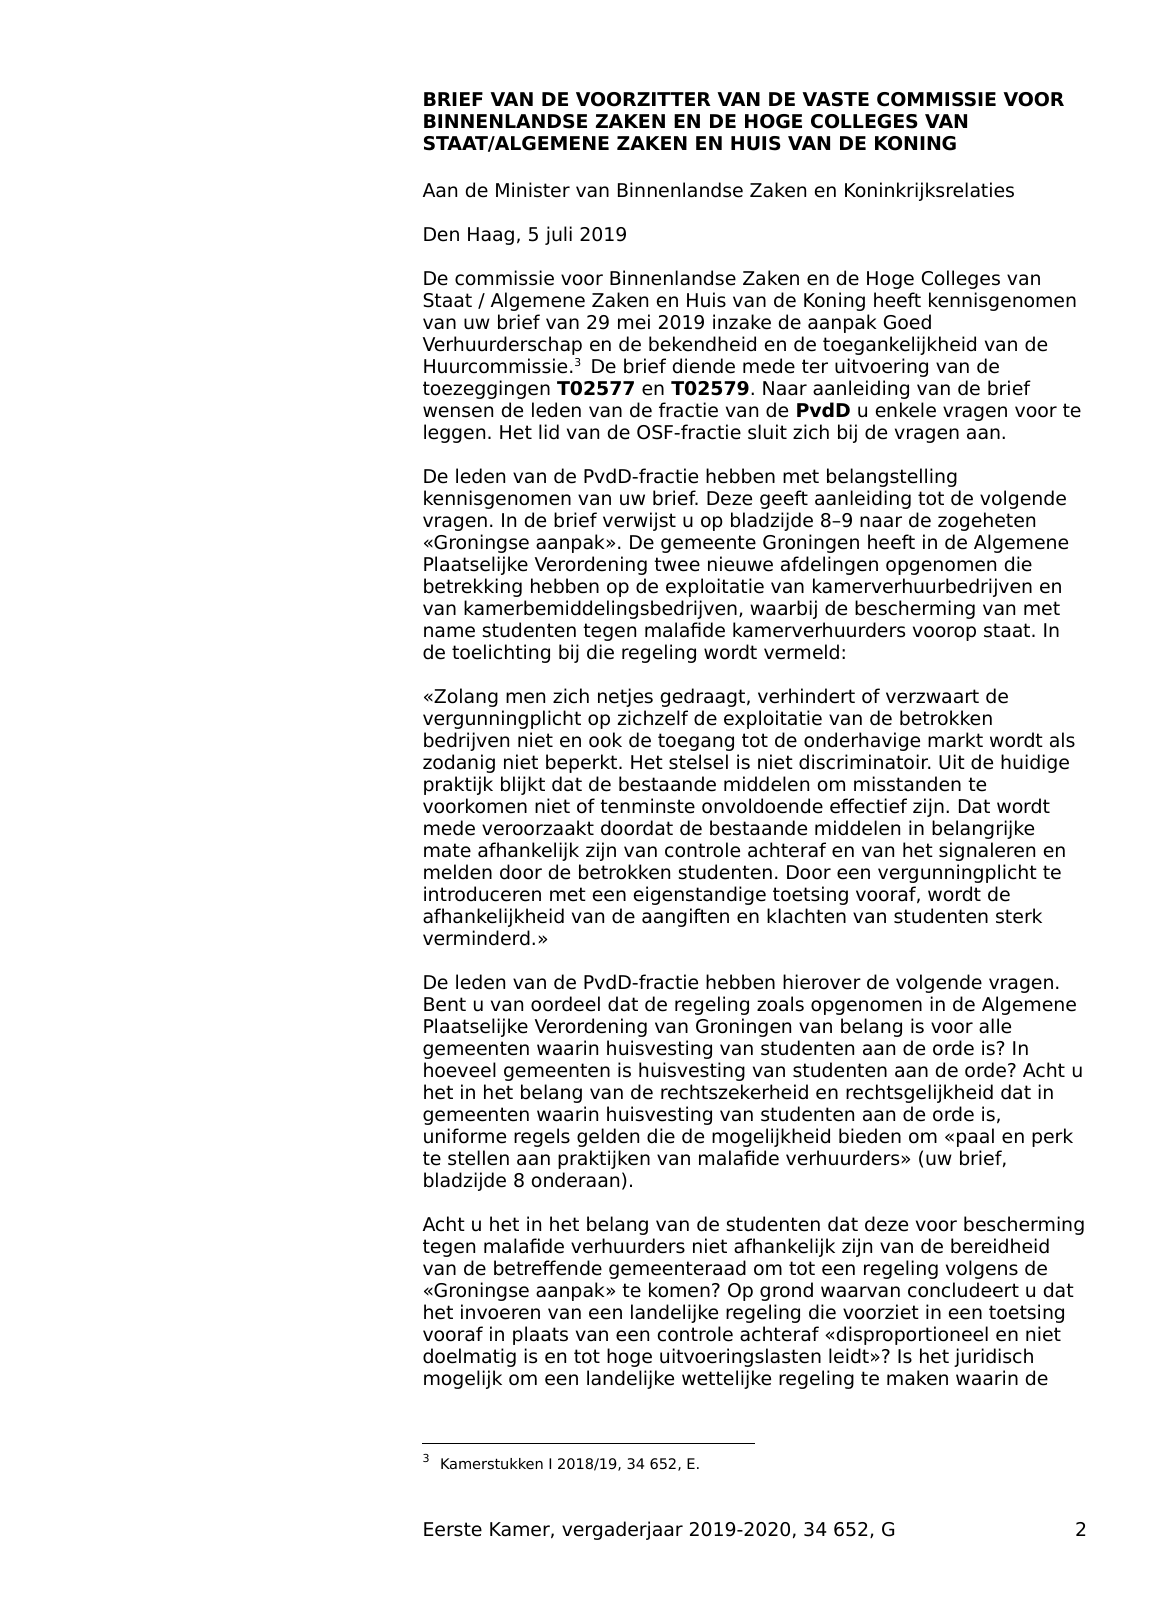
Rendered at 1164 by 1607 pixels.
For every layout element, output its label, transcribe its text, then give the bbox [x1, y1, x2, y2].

text De commissie voor Binnenlandse Zaken en de Hoge Colleges van Staat / Algemene Zaken en Huis van de Koning heeft kennisgenomen van uw brief van 29 mei 2019 inzake de aanpak Goed Verhuurderschap en de bekendheid en de toegankelijkheid van de Huurcommissie. De brief diende mede ter uitvoering van de toezeggingen T02577 en T02579. Naar aanleiding van de brief wensen de leden van de fractie van de PvdD u enkele vragen voor te leggen. Het lid van de OSF-fractie sluit zich bij de vragen aan. [422, 268, 1087, 444]
text De leden van de PvdD-fractie hebben met belangstelling kennisgenomen van uw brief. Deze geeft aanleiding tot de volgende vragen. In de brief verwijst u op bladzijde 8–9 naar de zogeheten «Groningse aanpak». De gemeente Groningen heeft in de Algemene Plaatselijke Verordening twee nieuwe afdelingen opgenomen die betrekking hebben op de exploitatie van kamerverhuurbedrijven en van kamerbemiddelingsbedrijven, waarbij de bescherming van met name studenten tegen malafide kamerverhuurders voorop staat. In de toelichting bij die regeling wordt vermeld: [422, 466, 1087, 664]
text De leden van de PvdD-fractie hebben hierover de volgende vragen. Bent u van oordeel dat de regeling zoals opgenomen in de Algemene Plaatselijke Verordening van Groningen van belang is voor alle gemeenten waarin huisvesting van studenten aan de orde is? In hoeveel gemeenten is huisvesting van studenten aan de orde? Acht u het in het belang van de rechtszekerheid en rechtsgelijkheid dat in gemeenten waarin huisvesting van studenten aan de orde is, uniforme regels gelden die de mogelijkheid bieden om «paal en perk te stellen aan praktijken van malafide verhuurders» (uw brief, bladzijde 8 onderaan). [422, 972, 1087, 1192]
text Acht u het in het belang van de studenten dat deze voor bescherming tegen malafide verhuurders niet afhankelijk zijn van de bereidheid van de betreffende gemeenteraad om tot een regeling volgens de «Groningse aanpak» te komen? Op grond waarvan concludeert u dat het invoeren van een landelijke regeling die voorziet in een toetsing vooraf in plaats van een controle achteraf «disproportioneel en niet doelmatig is en tot hoge uitvoeringslasten leidt»? Is het juridisch mogelijk om een landelijke wettelijke regeling te maken waarin de [422, 1214, 1087, 1390]
text Den Haag, 5 juli 2019 [422, 224, 1087, 246]
subtitle BRIEF VAN DE VOORZITTER VAN DE VASTE COMMISSIE VOOR BINNENLANDSE ZAKEN EN DE HOGE COLLEGES VAN STAAT/ALGEMENE ZAKEN EN HUIS VAN DE KONING [422, 89, 1087, 155]
text Kamerstukken I 2018/19, 34 652, E. [422, 1452, 1087, 1474]
text Aan de Minister van Binnenlandse Zaken en Koninkrijksrelaties [422, 180, 1087, 202]
text «Zolang men zich netjes gedraagt, verhindert of verzwaart de vergunningplicht op zichzelf de exploitatie van de betrokken bedrijven niet en ook de toegang tot de onderhavige markt wordt als zodanig niet beperkt. Het stelsel is niet discriminatoir. Uit de huidige praktijk blijkt dat de bestaande middelen om misstanden te voorkomen niet of tenminste onvoldoende effectief zijn. Dat wordt mede veroorzaakt doordat de bestaande middelen in belangrijke mate afhankelijk zijn van controle achteraf en van het signaleren en melden door de betrokken studenten. Door een vergunningplicht te introduceren met een eigenstandige toetsing vooraf, wordt de afhankelijkheid van de aangiften en klachten van studenten sterk verminderd.» [422, 686, 1087, 950]
